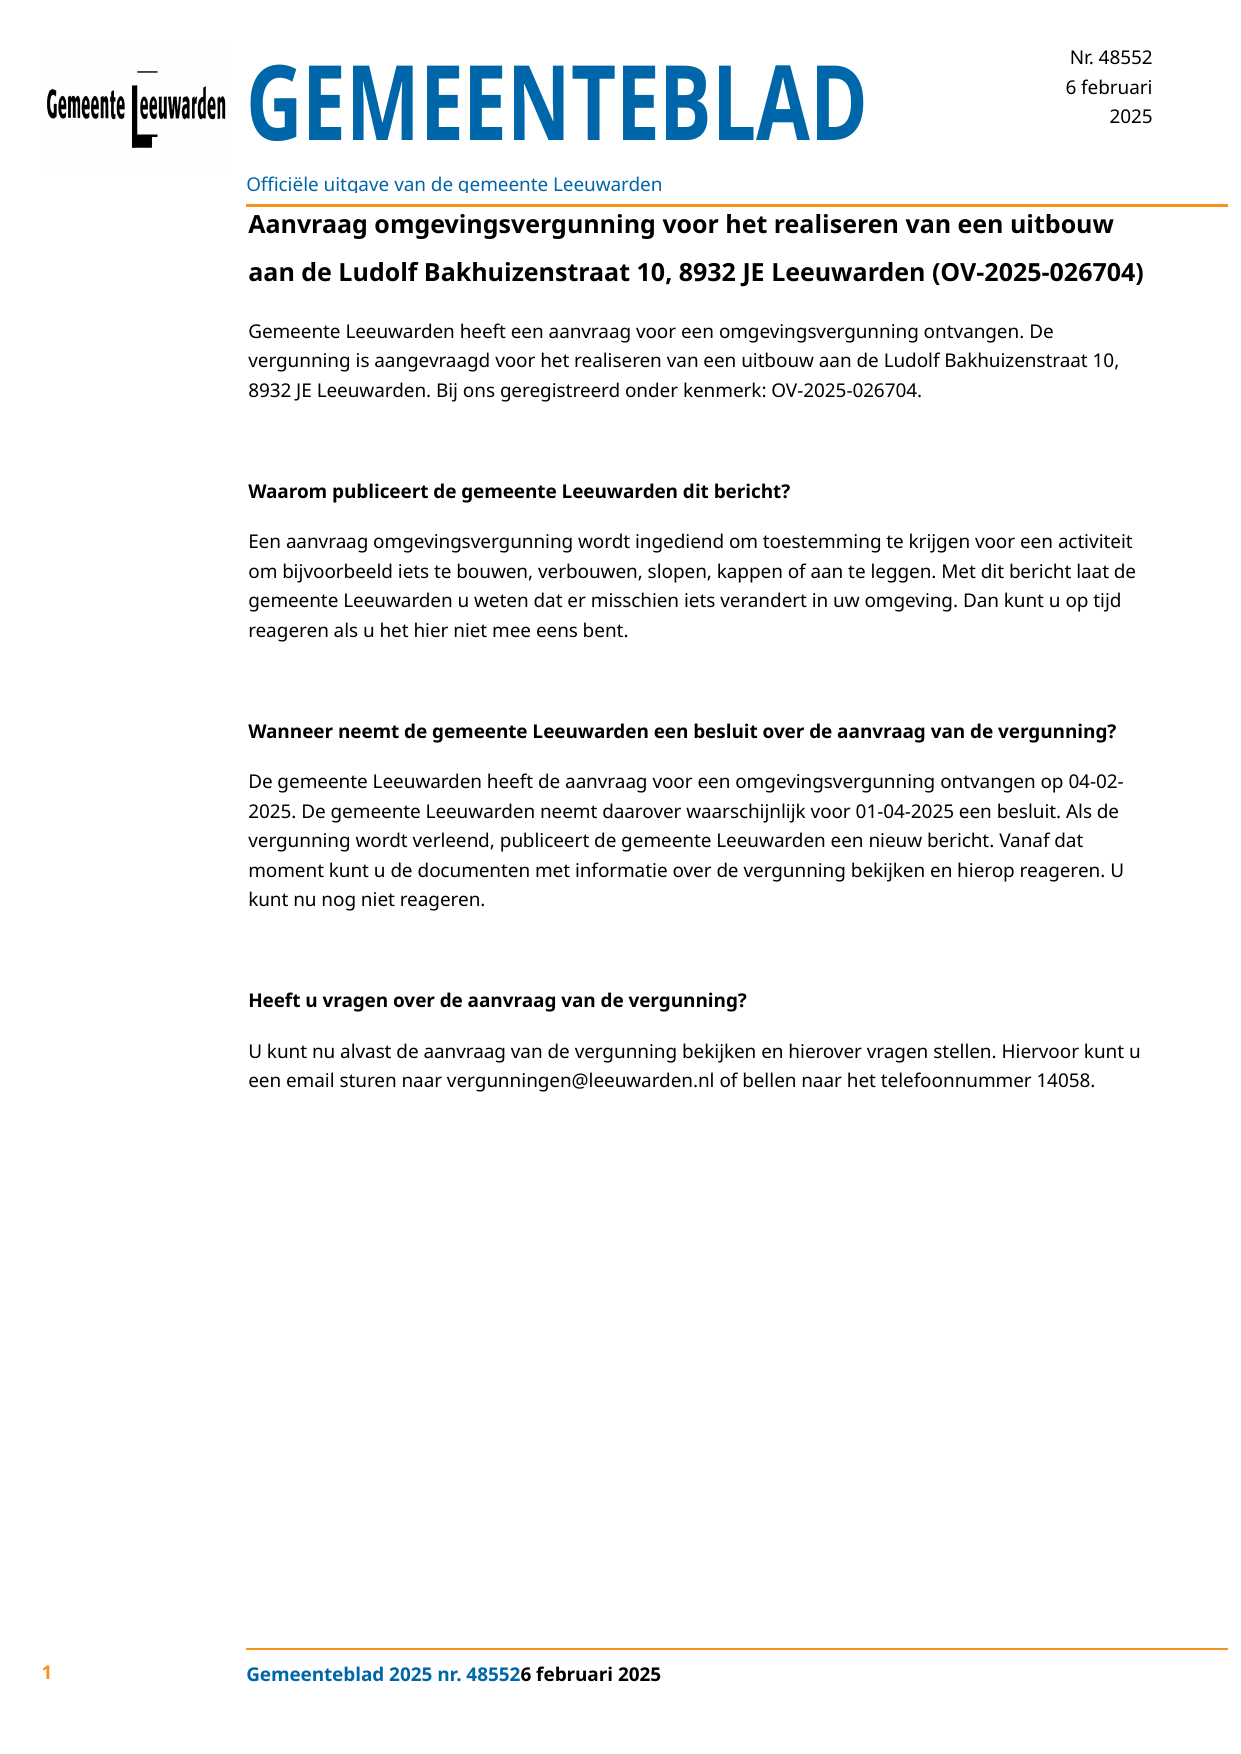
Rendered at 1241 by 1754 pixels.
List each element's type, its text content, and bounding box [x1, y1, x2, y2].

text Wanneer neemt de gemeente Leeuwarden een besluit over de aanvraag van de vergunning? [248, 718, 1152, 744]
text Heeft u vragen over de aanvraag van de vergunning? [248, 987, 1152, 1013]
picture [41, 47, 231, 172]
text Een aanvraag omgevingsvergunning wordt ingediend om toestemming te krijgen voor een activiteit om bijvoorbeeld iets te bouwen, verbouwen, slopen, kappen of aan te leggen. Met dit bericht laat de gemeente Leeuwarden u weten dat er misschien iets verandert in uw omgeving. Dan kunt u op tijd reageren als u het hier niet mee eens bent. [248, 528, 1152, 643]
text Waarom publiceert de gemeente Leeuwarden dit bericht? [248, 478, 1152, 504]
text U kunt nu alvast de aanvraag van de vergunning bekijken en hierover vragen stellen. Hiervoor kunt u een email sturen naar vergunningen@leeuwarden.nl of bellen naar het telefoonnummer 14058. [248, 1038, 1152, 1093]
text Gemeente Leeuwarden heeft een aanvraag voor een omgevingsvergunning ontvangen. De vergunning is aangevraagd voor het realiseren van een uitbouw aan de Ludolf Bakhuizenstraat 10, 8932 JE Leeuwarden. Bij ons geregistreerd onder kenmerk: OV-2025-026704. [248, 318, 1152, 403]
text De gemeente Leeuwarden heeft de aanvraag voor een omgevingsvergunning ontvangen op 04-02-2025. De gemeente Leeuwarden neemt daarover waarschijnlijk voor 01-04-2025 een besluit. Als de vergunning wordt verleend, publiceert de gemeente Leeuwarden een nieuw bericht. Vanaf dat moment kunt u de documenten met informatie over de vergunning bekijken en hierop reageren. U kunt nu nog niet reageren. [248, 768, 1152, 912]
text Aanvraag omgevingsvergunning voor het realiseren van een uitbouw aan de Ludolf Bakhuizenstraat 10, 8932 JE Leeuwarden (OV-2025-026704) [248, 207, 1152, 288]
